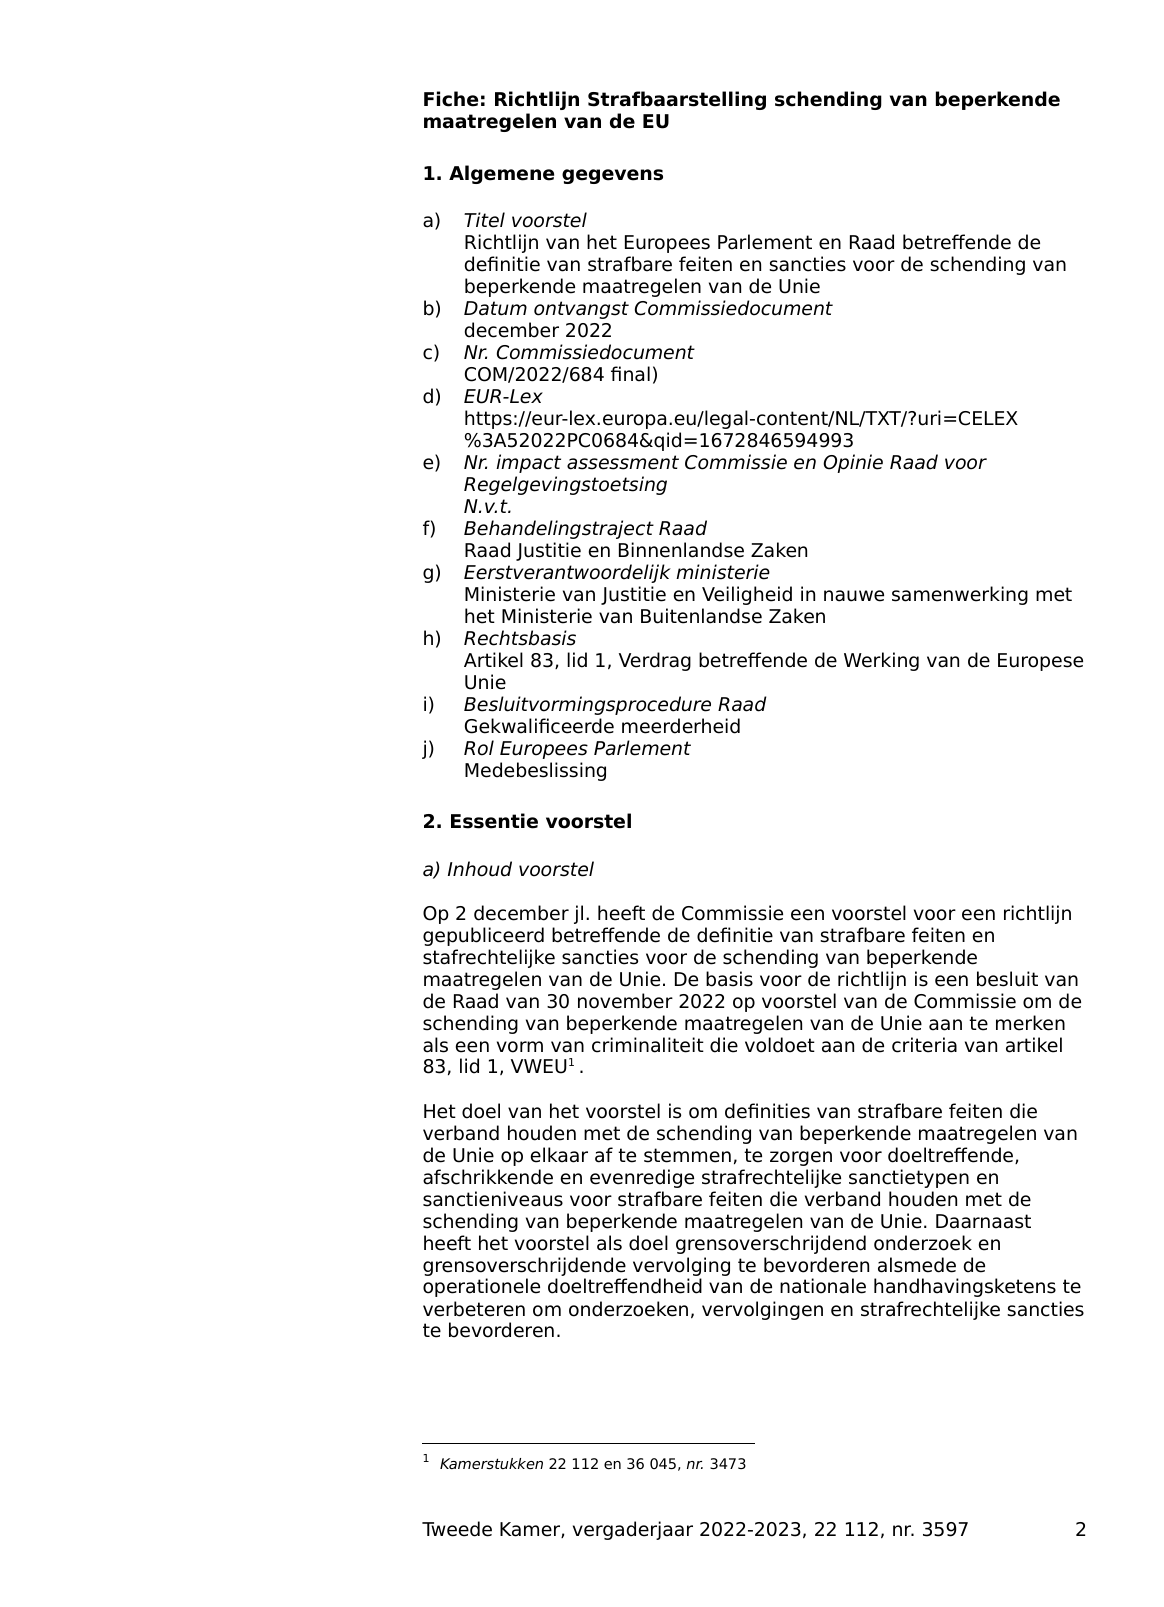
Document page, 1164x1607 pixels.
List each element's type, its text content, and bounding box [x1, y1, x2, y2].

text a) Titel voorstel [422, 210, 1087, 232]
text https://eur-lex.europa.eu/legal-content/NL/TXT/?uri=CELEX%3A52022PC0684&qid=1672846594993 [464, 408, 1087, 452]
text j) Rol Europees Parlement [422, 737, 1087, 759]
text d) EUR-Lex [422, 386, 1087, 408]
text Artikel 83, lid 1, Verdrag betreffende de Werking van de Europese Unie [464, 649, 1087, 693]
text e) Nr. impact assessment Commissie en Opinie Raad voor Regelgevingstoetsing [422, 452, 1087, 496]
text Het doel van het voorstel is om definities van strafbare feiten die verband houden met de schending van beperkende maatregelen van de Unie op elkaar af te stemmen, te zorgen voor doeltreffende, afschrikkende en evenredige strafrechtelijke sanctietypen en sanctieniveaus voor strafbare feiten die verband houden met de schending van beperkende maatregelen van de Unie. Daarnaast heeft het voorstel als doel grensoverschrijdend onderzoek en grensoverschrijdende vervolging te bevorderen alsmede de operationele doeltreffendheid van de nationale handhavingsketens te verbeteren om onderzoeken, vervolgingen en strafrechtelijke sancties te bevorderen. [422, 1101, 1087, 1342]
text Op 2 december jl. heeft de Commissie een voorstel voor een richtlijn gepubliceerd betreffende de definitie van strafbare feiten en stafrechtelijke sancties voor de schending van beperkende maatregelen van de Unie. De basis voor de richtlijn is een besluit van de Raad van 30 november 2022 op voorstel van de Commissie om de schending van beperkende maatregelen van de Unie aan te merken als een vorm van criminaliteit die voldoet aan de criteria van artikel 83, lid 1, VWEU. [422, 903, 1087, 1078]
text Raad Justitie en Binnenlandse Zaken [464, 540, 1087, 562]
text g) Eerstverantwoordelijk ministerie [422, 562, 1087, 584]
text b) Datum ontvangst Commissiedocument [422, 298, 1087, 320]
subtitle Fiche: Richtlijn Strafbaarstelling schending van beperkende maatregelen van de EU [422, 89, 1087, 133]
subtitle a) Inhoud voorstel [422, 858, 1087, 880]
text f) Behandelingstraject Raad [422, 518, 1087, 540]
subtitle 2. Essentie voorstel [422, 811, 1087, 833]
text Medebeslissing [464, 759, 1087, 781]
text N.v.t. [464, 496, 1087, 518]
text Ministerie van Justitie en Veiligheid in nauwe samenwerking met het Ministerie van Buitenlandse Zaken [464, 584, 1087, 628]
text Richtlijn van het Europees Parlement en Raad betreffende de definitie van strafbare feiten en sancties voor de schending van beperkende maatregelen van de Unie [464, 232, 1087, 298]
text c) Nr. Commissiedocument [422, 342, 1087, 364]
text december 2022 [464, 320, 1087, 342]
text Kamerstukken 22 112 en 36 045, nr. 3473 [422, 1452, 1087, 1474]
subtitle 1. Algemene gegevens [422, 163, 1087, 185]
text h) Rechtsbasis [422, 628, 1087, 649]
text COM/2022/684 final) [464, 364, 1087, 386]
text Gekwalificeerde meerderheid [464, 716, 1087, 737]
text i) Besluitvormingsprocedure Raad [422, 693, 1087, 716]
